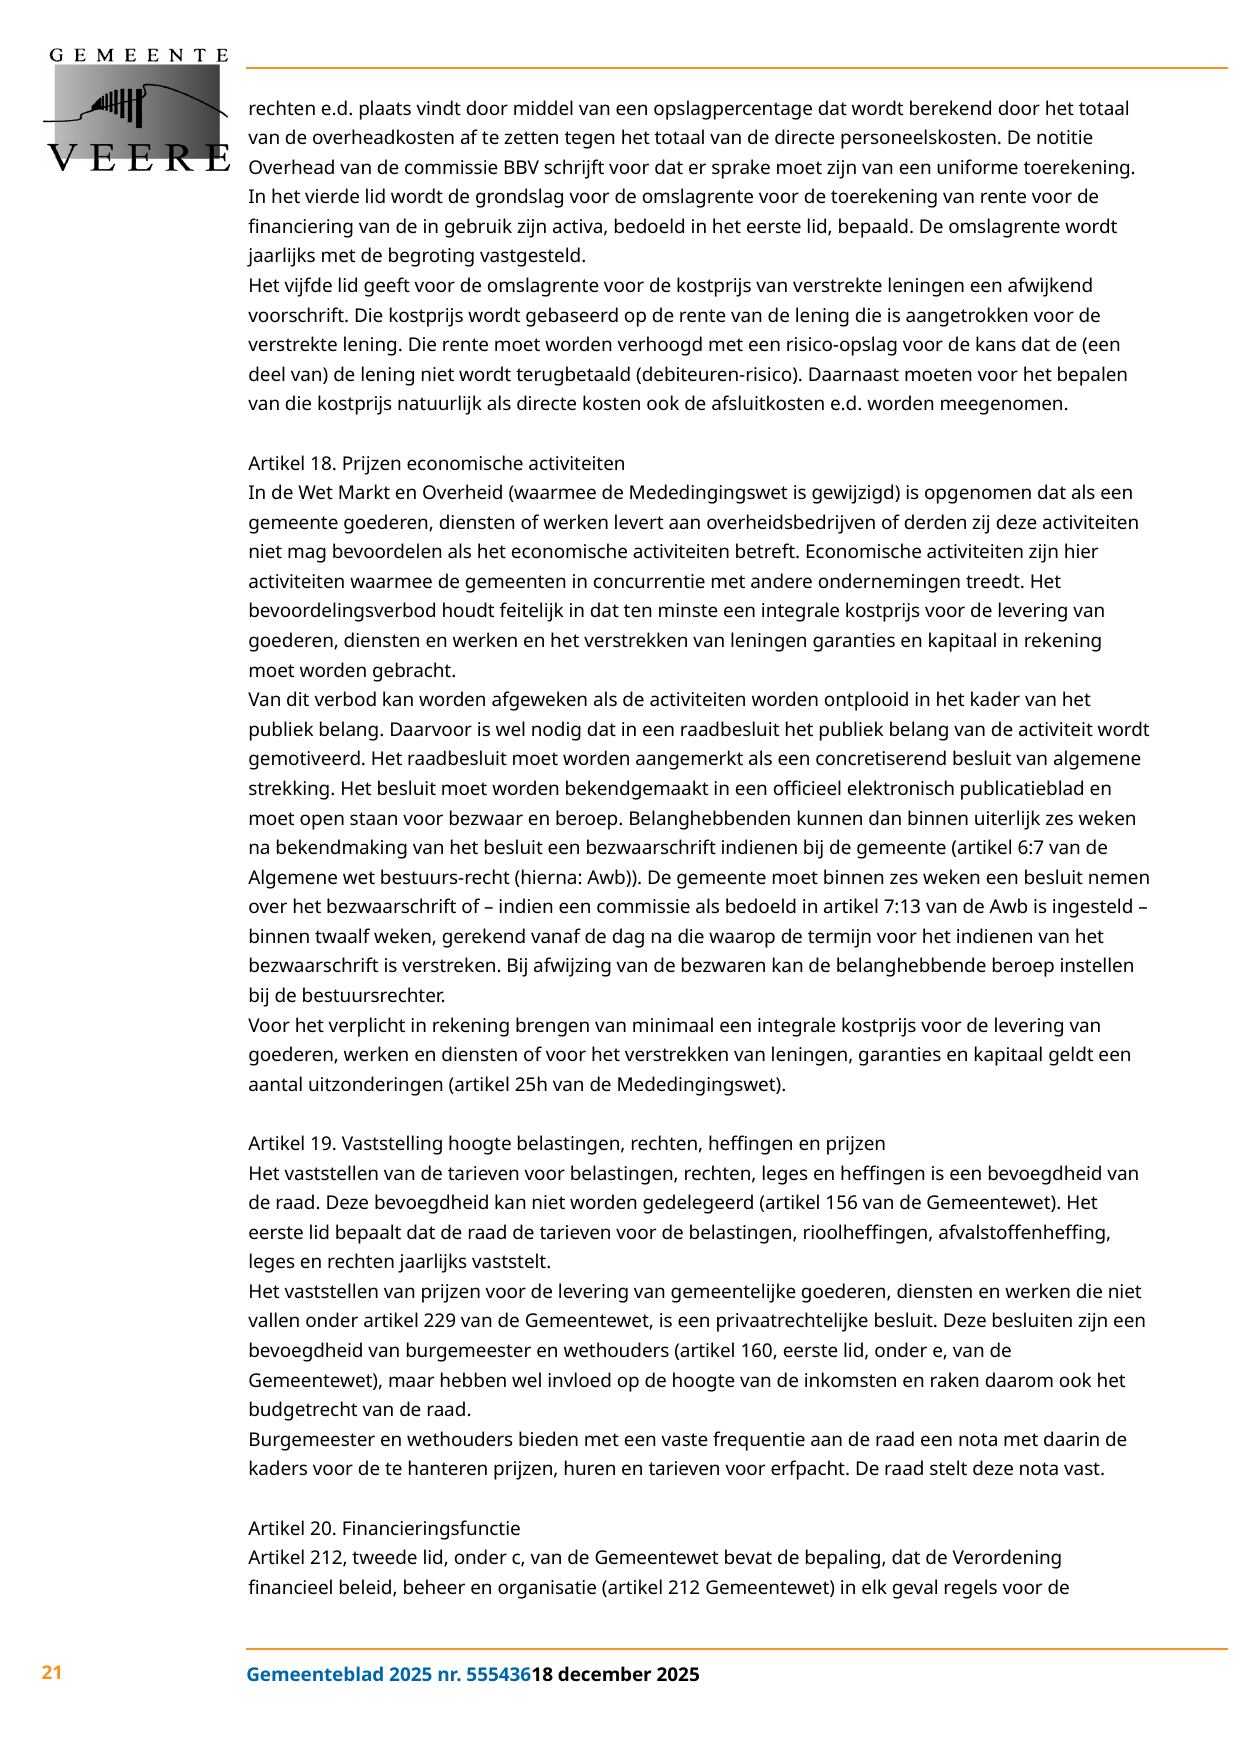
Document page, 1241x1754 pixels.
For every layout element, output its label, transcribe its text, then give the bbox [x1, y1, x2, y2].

text Artikel 212, tweede lid, onder c, van de Gemeentewet bevat de bepaling, dat de Verordening financieel beleid, beheer en organisatie (artikel 212 Gemeentewet) in elk geval regels voor de [248, 1544, 1152, 1600]
text Het vijfde lid geeft voor de omslagrente voor de kostprijs van verstrekte leningen een afwijkend voorschrift. Die kostprijs wordt gebaseerd op de rente van de lening die is aangetrokken voor de verstrekte lening. Die rente moet worden verhoogd met een risico-opslag voor de kans dat de (een deel van) de lening niet wordt terugbetaald (debiteuren-risico). Daarnaast moeten voor het bepalen van die kostprijs natuurlijk als directe kosten ook de afsluitkosten e.d. worden meegenomen. [248, 272, 1152, 416]
text Burgemeester en wethouders bieden met een vaste frequentie aan de raad een nota met daarin de kaders voor de te hanteren prijzen, huren en tarieven voor erfpacht. De raad stelt deze nota vast. [248, 1426, 1152, 1481]
picture [41, 47, 231, 172]
text In de Wet Markt en Overheid (waarmee de Mededingingswet is gewijzigd) is opgenomen dat als een gemeente goederen, diensten of werken levert aan overheidsbedrijven of derden zij deze activiteiten niet mag bevoordelen als het economische activiteiten betreft. Economische activiteiten zijn hier activiteiten waarmee de gemeenten in concurrentie met andere ondernemingen treedt. Het bevoordelingsverbod houdt feitelijk in dat ten minste een integrale kostprijs voor de levering van goederen, diensten en werken en het verstrekken van leningen garanties en kapitaal in rekening moet worden gebracht. [248, 479, 1152, 683]
text Het vaststellen van de tarieven voor belastingen, rechten, leges en heffingen is een bevoegdheid van de raad. Deze bevoegdheid kan niet worden gedelegeerd (artikel 156 van de Gemeentewet). Het eerste lid bepaalt dat de raad de tarieven voor de belastingen, rioolheffingen, afvalstoffenheffing, leges en rechten jaarlijks vaststelt. [248, 1160, 1152, 1274]
text Artikel 18. Prijzen economische activiteiten [248, 450, 1152, 476]
text Van dit verbod kan worden afgeweken als de activiteiten worden ontplooid in het kader van het publiek belang. Daarvoor is wel nodig dat in een raadbesluit het publiek belang van de activiteit wordt gemotiveerd. Het raadbesluit moet worden aangemerkt als een concretiserend besluit van algemene strekking. Het besluit moet worden bekendgemaakt in een officieel elektronisch publicatieblad en moet open staan voor bezwaar en beroep. Belanghebbenden kunnen dan binnen uiterlijk zes weken na bekendmaking van het besluit een bezwaarschrift indienen bij de gemeente (artikel 6:7 van de Algemene wet bestuurs-recht (hierna: Awb)). De gemeente moet binnen zes weken een besluit nemen over het bezwaarschrift of – indien een commissie als bedoeld in artikel 7:13 van de Awb is ingesteld – binnen twaalf weken, gerekend vanaf de dag na die waarop de termijn voor het indienen van het bezwaarschrift is verstreken. Bij afwijzing van de bezwaren kan de belanghebbende beroep instellen bij de bestuursrechter. [248, 686, 1152, 1008]
text Het vaststellen van prijzen voor de levering van gemeentelijke goederen, diensten en werken die niet vallen onder artikel 229 van de Gemeentewet, is een privaatrechtelijke besluit. Deze besluiten zijn een bevoegdheid van burgemeester en wethouders (artikel 160, eerste lid, onder e, van de Gemeentewet), maar hebben wel invloed op de hoogte van de inkomsten en raken daarom ook het budgetrecht van de raad. [248, 1278, 1152, 1422]
text rechten e.d. plaats vindt door middel van een opslagpercentage dat wordt berekend door het totaal van de overheadkosten af te zetten tegen het totaal van de directe personeelskosten. De notitie Overhead van de commissie BBV schrijft voor dat er sprake moet zijn van een uniforme toerekening. [248, 95, 1152, 180]
text Artikel 19. Vaststelling hoogte belastingen, rechten, heffingen en prijzen [248, 1130, 1152, 1156]
text In het vierde lid wordt de grondslag voor de omslagrente voor de toerekening van rente voor de financiering van de in gebruik zijn activa, bedoeld in het eerste lid, bepaald. De omslagrente wordt jaarlijks met de begroting vastgesteld. [248, 183, 1152, 268]
text Voor het verplicht in rekening brengen van minimaal een integrale kostprijs voor de levering van goederen, werken en diensten of voor het verstrekken van leningen, garanties en kapitaal geldt een aantal uitzonderingen (artikel 25h van de Mededingingswet). [248, 1012, 1152, 1097]
text Artikel 20. Financieringsfunctie [248, 1515, 1152, 1541]
